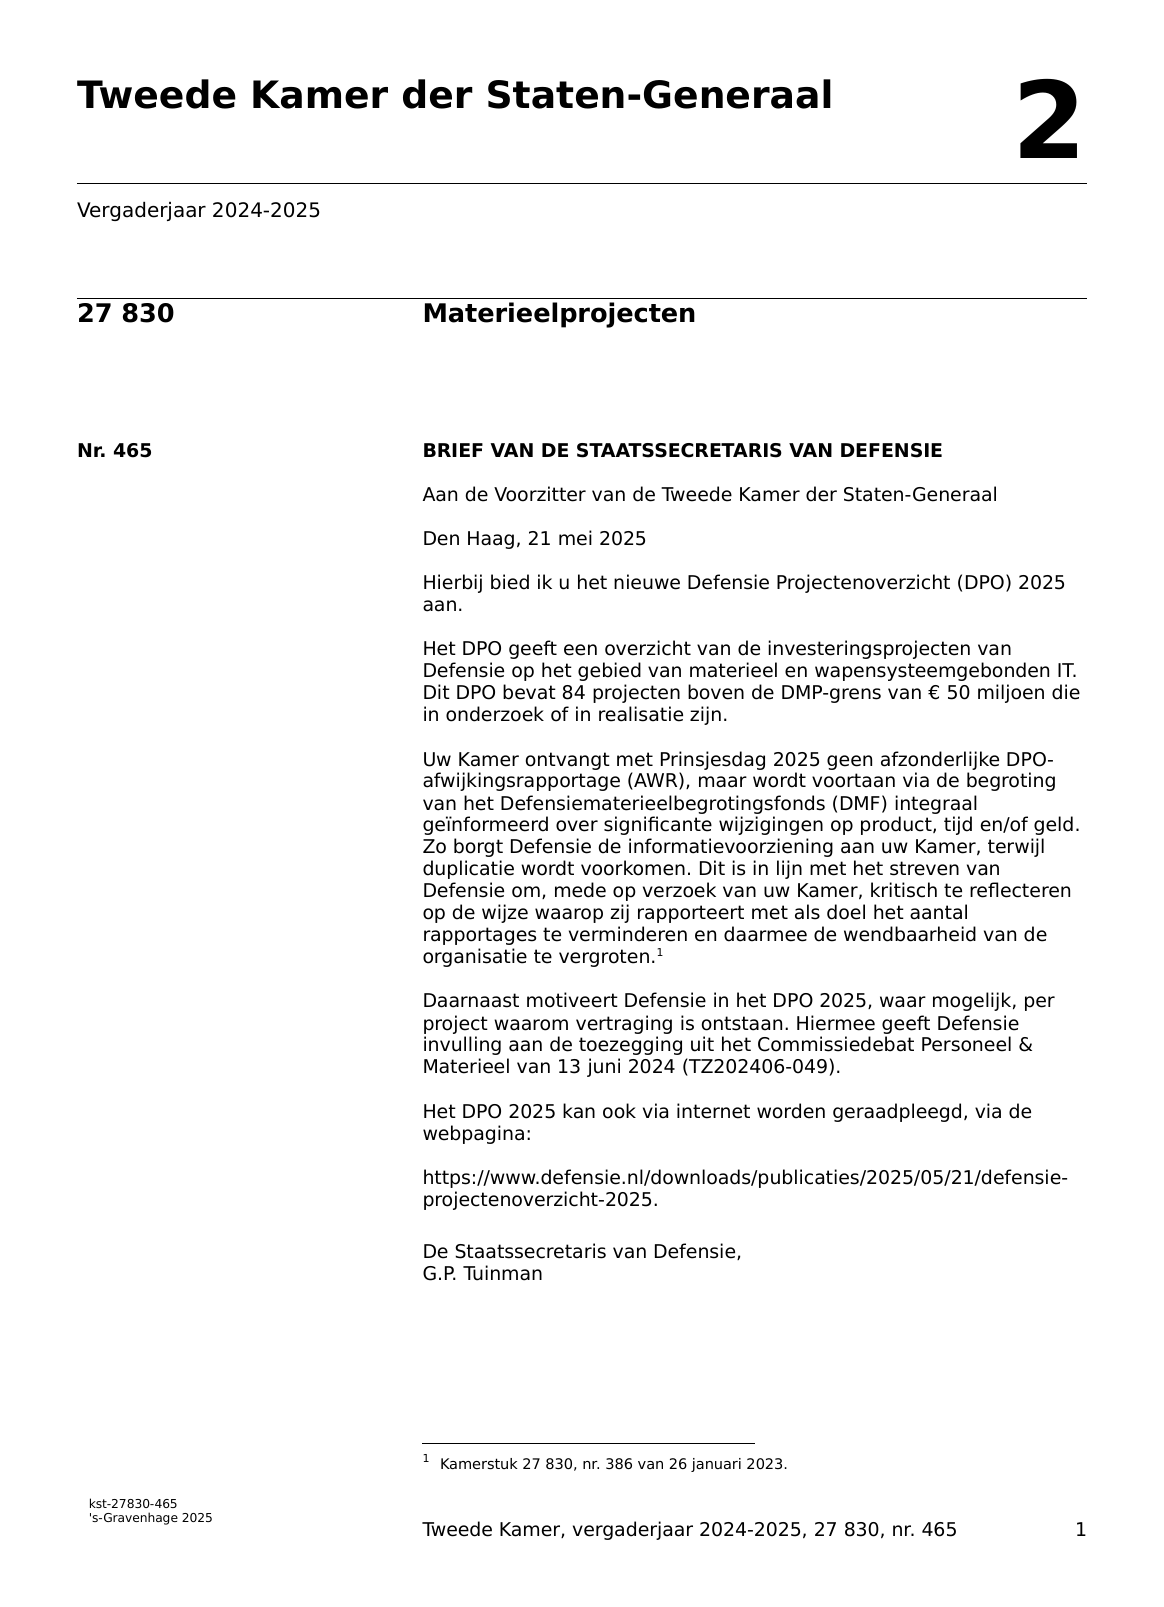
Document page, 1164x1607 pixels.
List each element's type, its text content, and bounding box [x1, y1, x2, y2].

subtitle 27 830 Materieelprojecten [77, 299, 1087, 329]
text Het DPO geeft een overzicht van de investeringsprojecten van Defensie op het gebied van materieel en wapensysteemgebonden IT. Dit DPO bevat 84 projecten boven de DMP-grens van € 50 miljoen die in onderzoek of in realisatie zijn. [422, 638, 1087, 726]
table_cell Vergaderjaar 2024-2025 [77, 184, 1087, 298]
text Kamerstuk 27 830, nr. 386 van 26 januari 2023. [422, 1452, 1087, 1474]
text Daarnaast motiveert Defensie in het DPO 2025, waar mogelijk, per project waarom vertraging is ontstaan. Hiermee geeft Defensie invulling aan de toezegging uit het Commissiedebat Personeel & Materieel van 13 juni 2024 (TZ202406-049). [422, 990, 1087, 1078]
text De Staatssecretaris van Defensie, G.P. Tuinman [422, 1241, 1087, 1284]
table_header Tweede Kamer der Staten-Generaal [77, 59, 886, 183]
text Den Haag, 21 mei 2025 [422, 528, 1087, 550]
text Het DPO 2025 kan ook via internet worden geraadpleegd, via de webpagina: [422, 1101, 1087, 1144]
text Hierbij bied ik u het nieuwe Defensie Projectenoverzicht (DPO) 2025 aan. [422, 572, 1087, 616]
subtitle Nr. 465 BRIEF VAN DE STAATSSECRETARIS VAN DEFENSIE [77, 440, 1087, 462]
text Aan de Voorzitter van de Tweede Kamer der Staten-Generaal [422, 484, 1087, 506]
text 's-Gravenhage 2025 [88, 1511, 323, 1525]
text kst-27830-465 [88, 1497, 323, 1511]
text https://www.defensie.nl/downloads/publicaties/2025/05/21/defensie-projectenoverzicht-2025. [422, 1167, 1087, 1211]
text Uw Kamer ontvangt met Prinsjesdag 2025 geen afzonderlijke DPO-afwijkingsrapportage (AWR), maar wordt voortaan via de begroting van het Defensiematerieelbegrotingsfonds (DMF) integraal geïnformeerd over significante wijzigingen op product, tijd en/of geld. Zo borgt Defensie de informatievoorziening aan uw Kamer, terwijl duplicatie wordt voorkomen. Dit is in lijn met het streven van Defensie om, mede op verzoek van uw Kamer, kritisch te reflecteren op de wijze waarop zij rapporteert met als doel het aantal rapportages te verminderen en daarmee de wendbaarheid van de organisatie te vergroten. [422, 748, 1087, 968]
table_header 2 [886, 59, 1087, 183]
